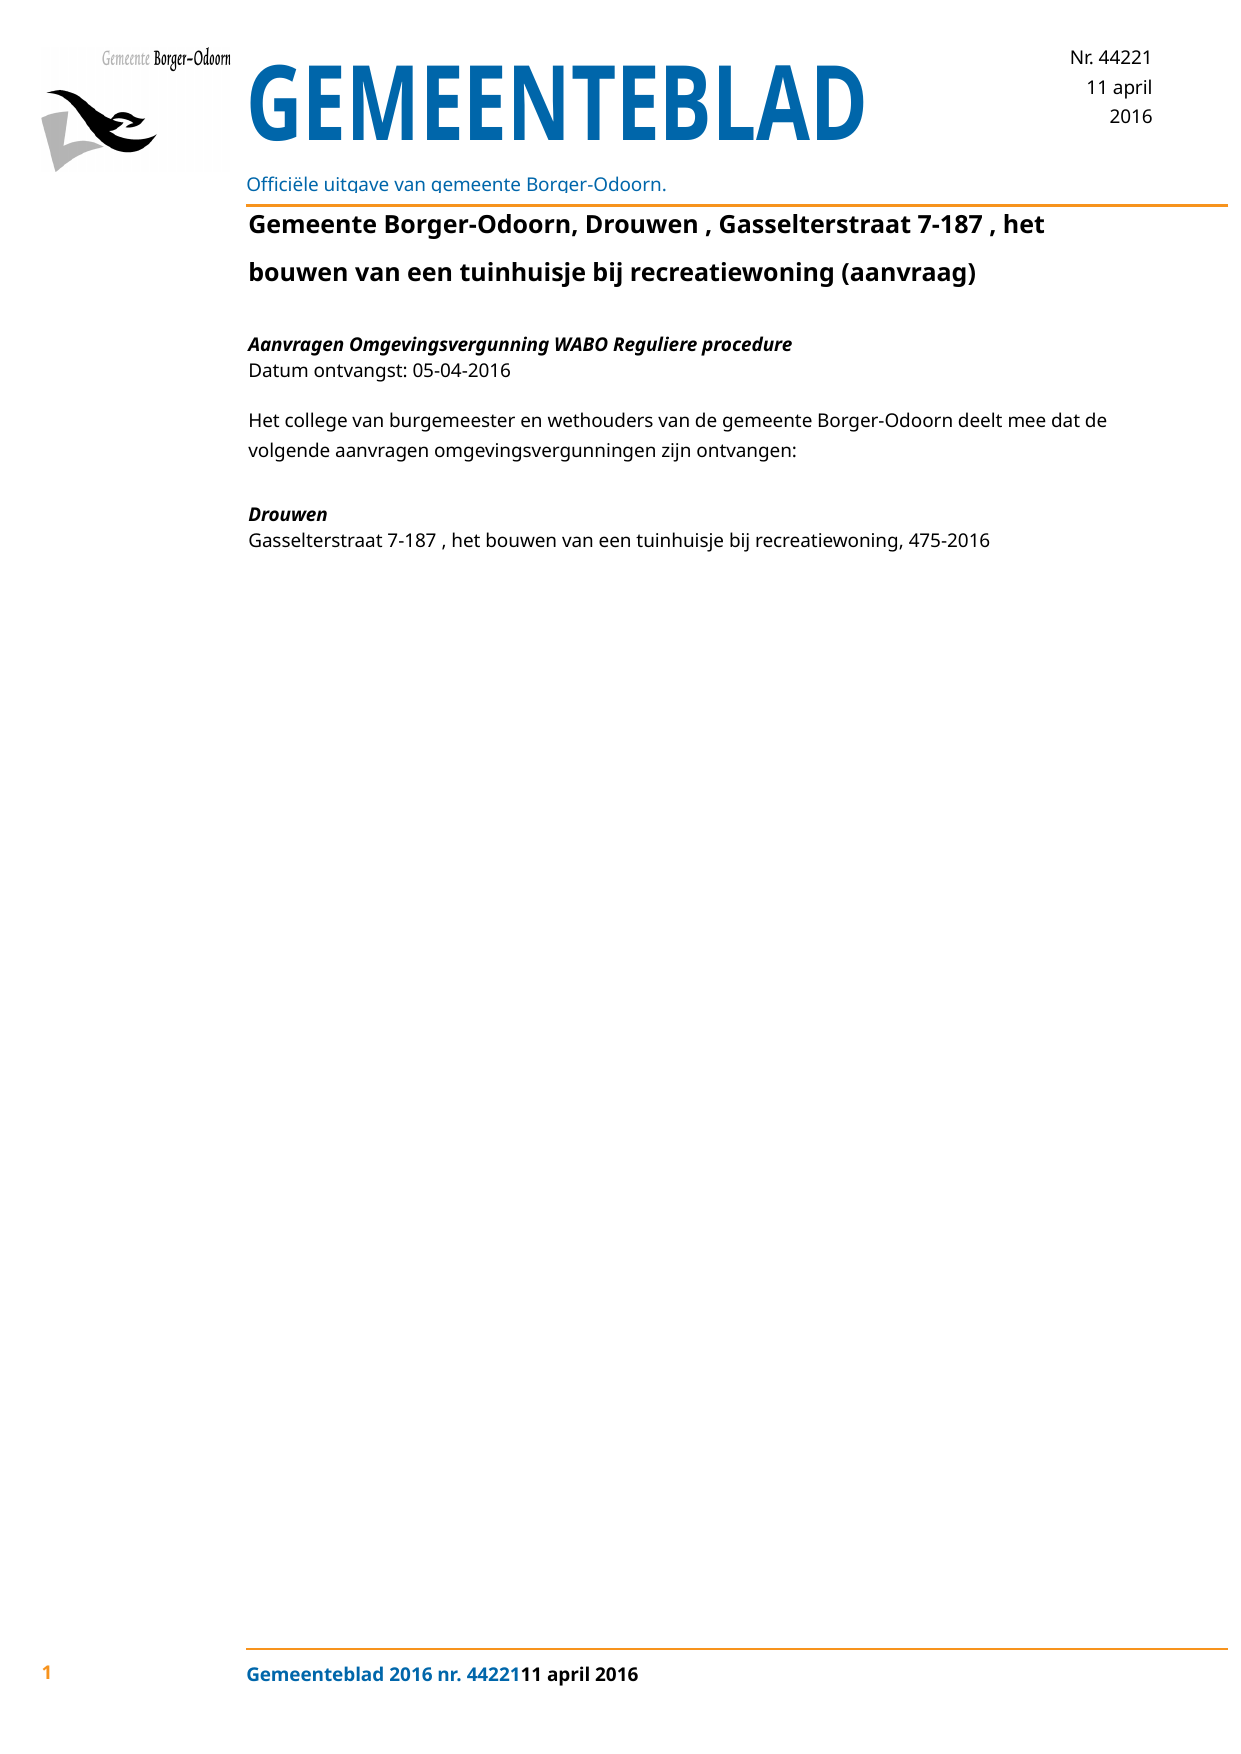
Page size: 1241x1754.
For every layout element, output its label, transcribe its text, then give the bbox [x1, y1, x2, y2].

text Het college van burgemeester en wethouders van de gemeente Borger-Odoorn deelt mee dat de volgende aanvragen omgevingsvergunningen zijn ontvangen: [248, 408, 1152, 463]
text Gasselterstraat 7-187 , het bouwen van een tuinhuisje bij recreatiewoning, 475-2016 [248, 527, 1152, 553]
text Drouwen [248, 501, 1152, 527]
text Datum ontvangst: 05-04-2016 [248, 357, 1152, 383]
text Gemeente Borger-Odoorn, Drouwen , Gasselterstraat 7-187 , het bouwen van een tuinhuisje bij recreatiewoning (aanvraag) [248, 207, 1152, 288]
picture [41, 47, 231, 172]
text Aanvragen Omgevingsvergunning WABO Reguliere procedure [248, 331, 1152, 357]
